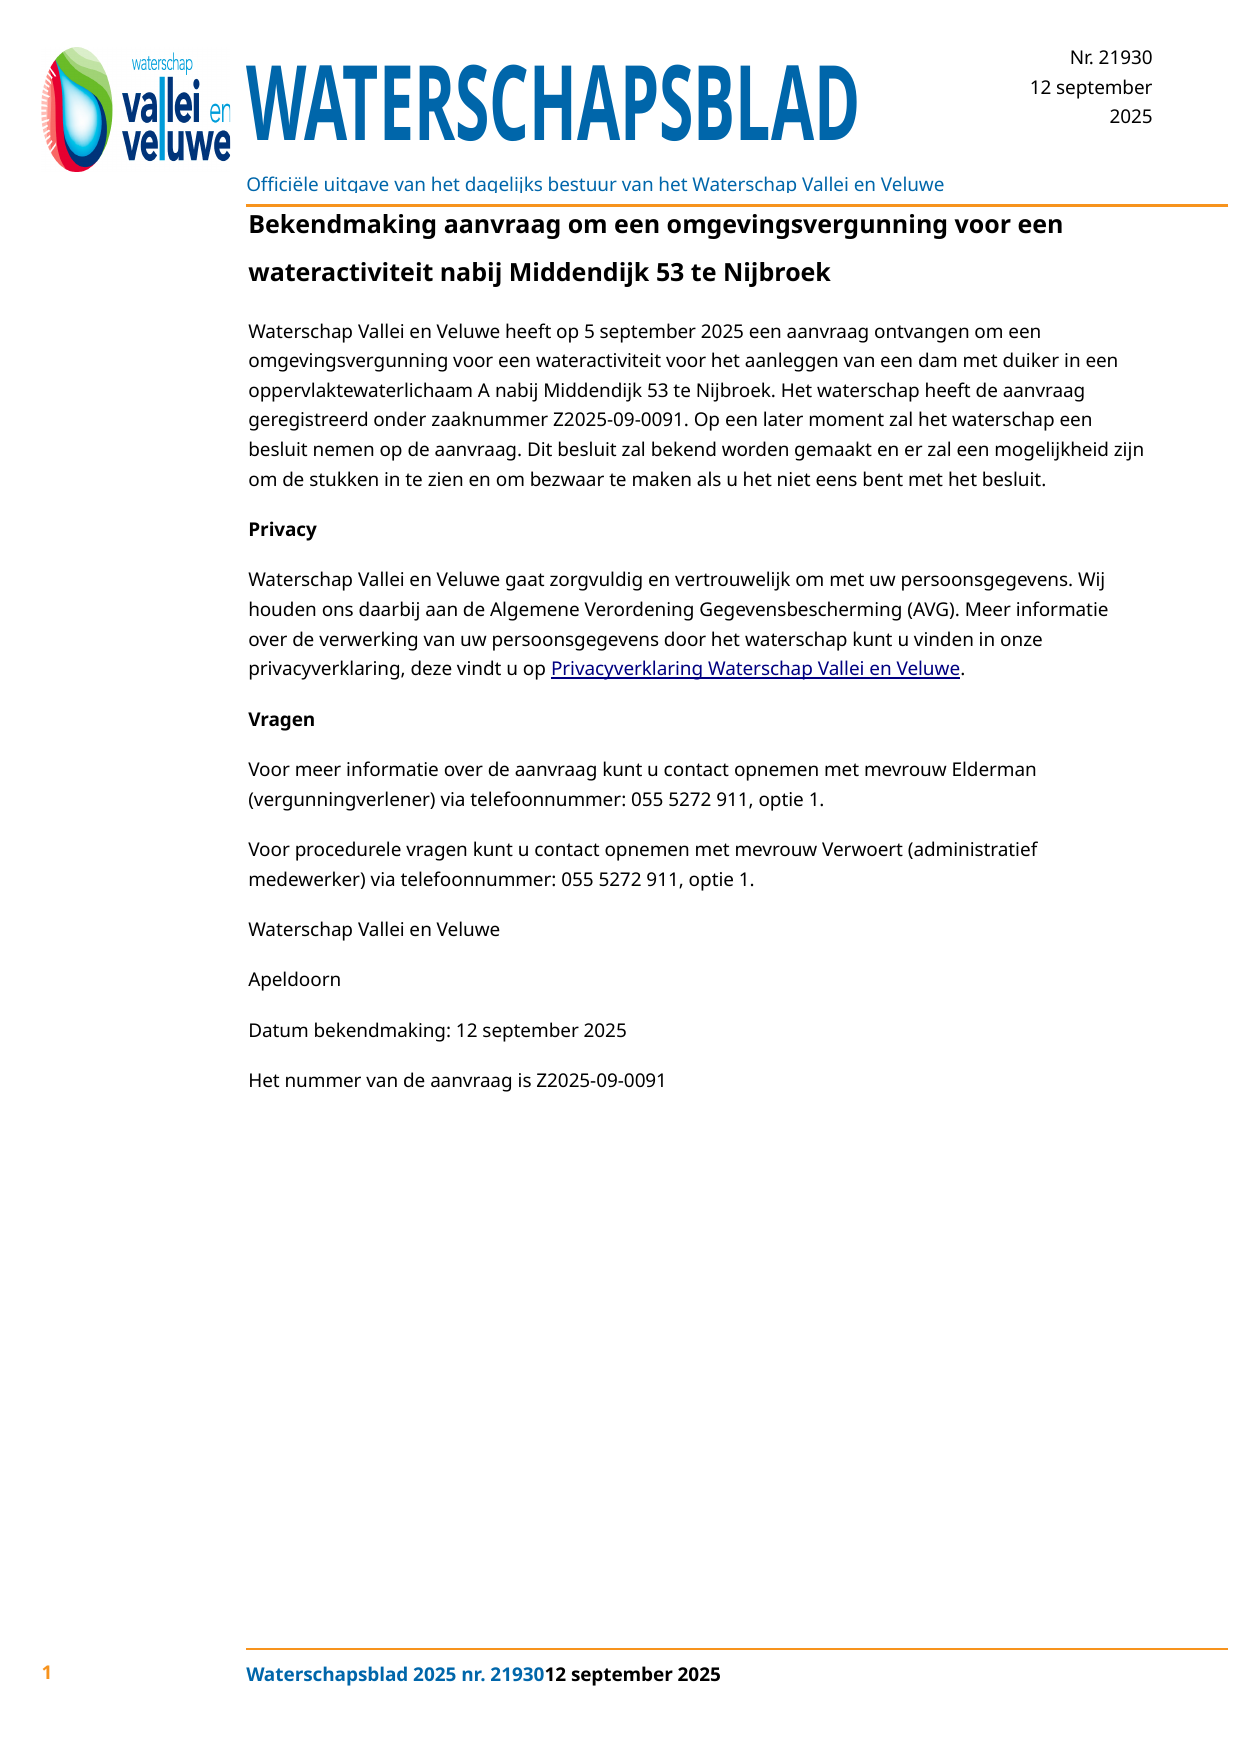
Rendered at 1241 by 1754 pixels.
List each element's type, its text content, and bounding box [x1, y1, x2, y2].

text Waterschap Vallei en Veluwe gaat zorgvuldig en vertrouwelijk om met uw persoonsgegevens. Wij houden ons daarbij aan de Algemene Verordening Gegevensbescherming (AVG). Meer informatie over de verwerking van uw persoonsgegevens door het waterschap kunt u vinden in onze privacyverklaring, deze vindt u op Privacyverklaring Waterschap Vallei en Veluwe. [248, 567, 1152, 681]
text Vragen [248, 706, 1152, 732]
text Apeldoorn [248, 967, 1152, 992]
text Het nummer van de aanvraag is Z2025-09-0091 [248, 1067, 1152, 1093]
picture [41, 47, 231, 172]
text Bekendmaking aanvraag om een omgevingsvergunning voor een wateractiviteit nabij Middendijk 53 te Nijbroek [248, 207, 1152, 288]
text Waterschap Vallei en Veluwe heeft op 5 september 2025 een aanvraag ontvangen om een omgevingsvergunning voor een wateractiviteit voor het aanleggen van een dam met duiker in een oppervlaktewaterlichaam A nabij Middendijk 53 te Nijbroek. Het waterschap heeft de aanvraag geregistreerd onder zaaknummer Z2025-09-0091. Op een later moment zal het waterschap een besluit nemen op de aanvraag. Dit besluit zal bekend worden gemaakt en er zal een mogelijkheid zijn om de stukken in te zien en om bezwaar te maken als u het niet eens bent met het besluit. [248, 318, 1152, 492]
text Voor meer informatie over de aanvraag kunt u contact opnemen met mevrouw Elderman (vergunningverlener) via telefoonnummer: 055 5272 911, optie 1. [248, 756, 1152, 812]
text Privacy [248, 516, 1152, 542]
text Datum bekendmaking: 12 september 2025 [248, 1017, 1152, 1043]
text Voor procedurele vragen kunt u contact opnemen met mevrouw Verwoert (administratief medewerker) via telefoonnummer: 055 5272 911, optie 1. [248, 836, 1152, 892]
text Waterschap Vallei en Veluwe [248, 916, 1152, 942]
